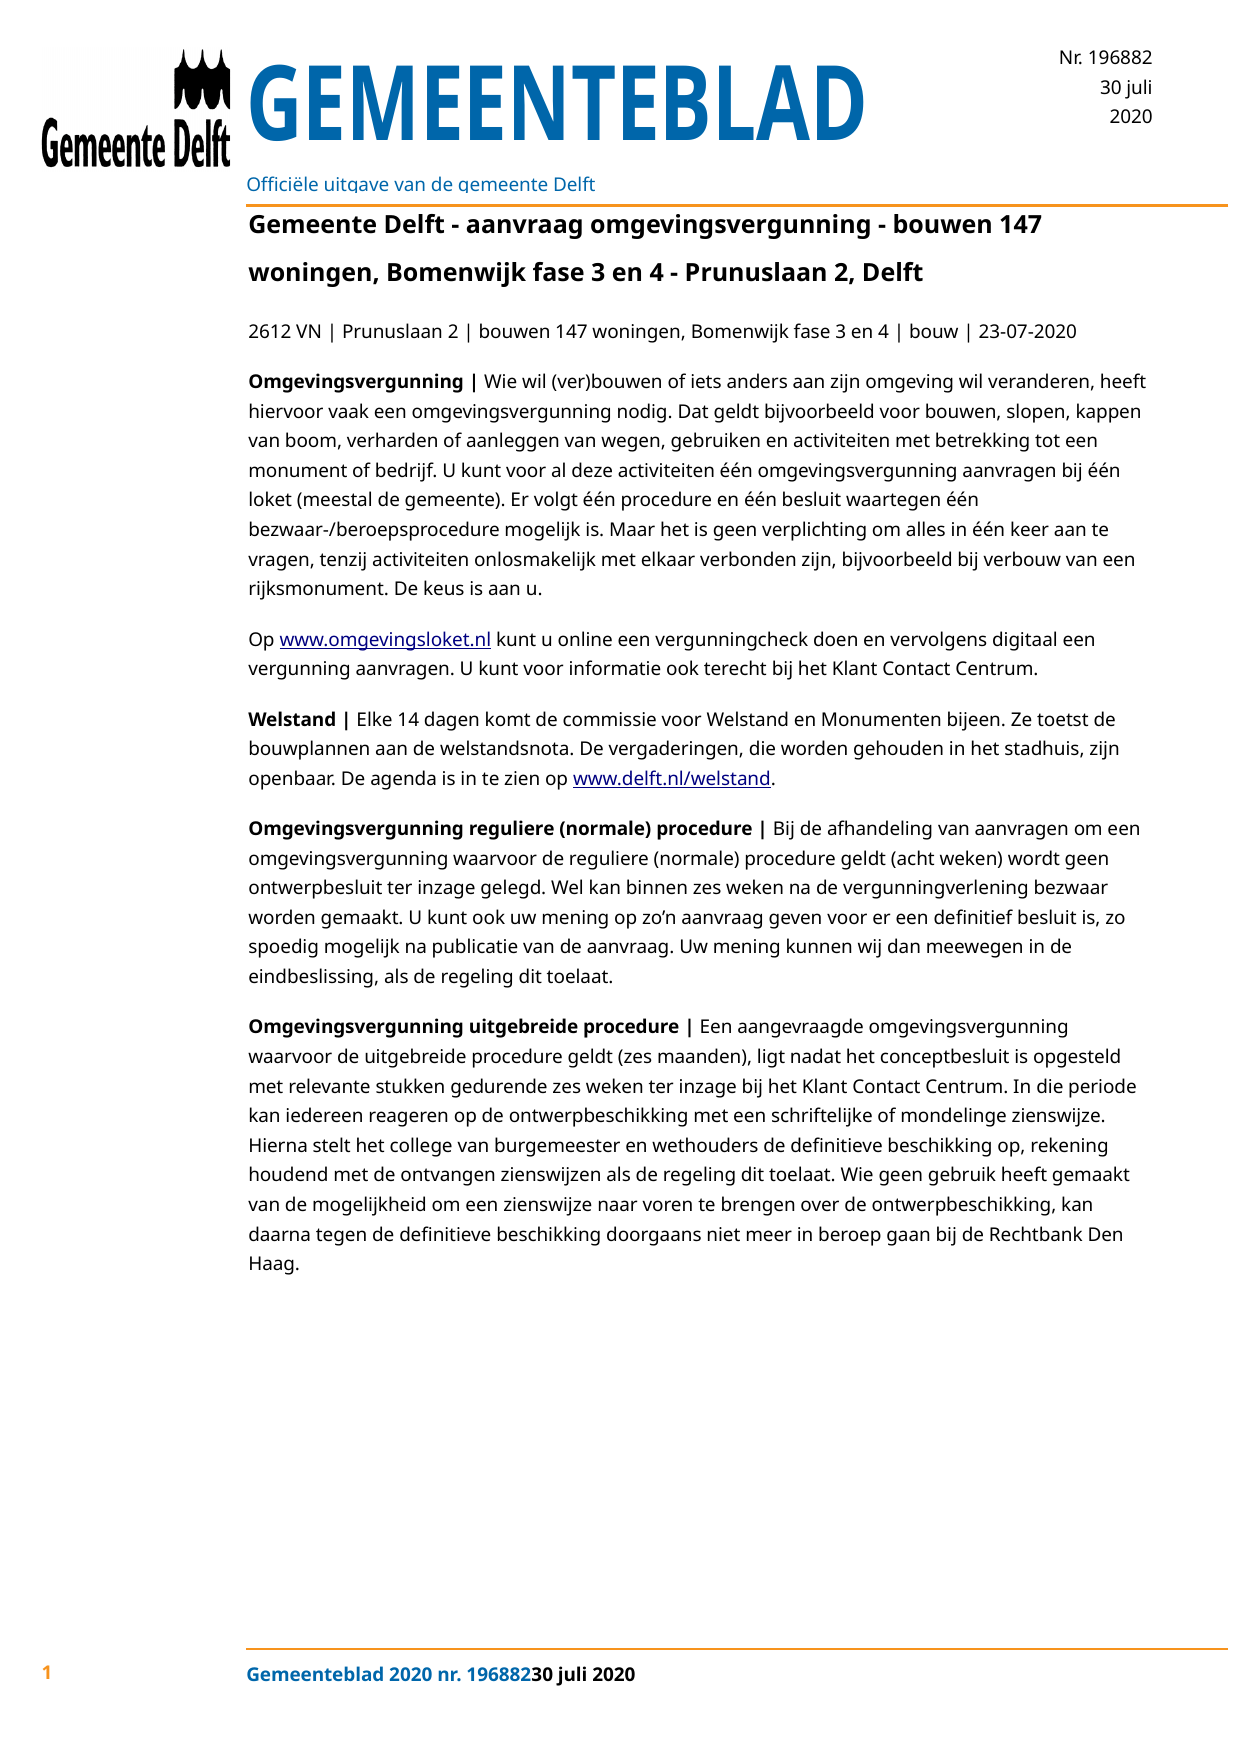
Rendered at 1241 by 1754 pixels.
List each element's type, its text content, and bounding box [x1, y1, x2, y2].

picture [41, 47, 231, 172]
text 2612 VN | Prunuslaan 2 | bouwen 147 woningen, Bomenwijk fase 3 en 4 | bouw | 23-07-2020 [248, 318, 1152, 344]
text Omgevingsvergunning reguliere (normale) procedure | Bij de afhandeling van aanvragen om een omgevingsvergunning waarvoor de reguliere (normale) procedure geldt (acht weken) wordt geen ontwerpbesluit ter inzage gelegd. Wel kan binnen zes weken na de vergunningverlening bezwaar worden gemaakt. U kunt ook uw mening op zo’n aanvraag geven voor er een definitief besluit is, zo spoedig mogelijk na publicatie van de aanvraag. Uw mening kunnen wij dan meewegen in de eindbeslissing, als de regeling dit toelaat. [248, 815, 1152, 989]
text Op www.omgevingsloket.nl kunt u online een vergunningcheck doen en vervolgens digitaal een vergunning aanvragen. U kunt voor informatie ook terecht bij het Klant Contact Centrum. [248, 626, 1152, 681]
text Welstand | Elke 14 dagen komt de commissie voor Welstand en Monumenten bijeen. Ze toetst de bouwplannen aan de welstandsnota. De vergaderingen, die worden gehouden in het stadhuis, zijn openbaar. De agenda is in te zien op www.delft.nl/welstand. [248, 706, 1152, 791]
text Omgevingsvergunning uitgebreide procedure | Een aangevraagde omgevingsvergunning waarvoor de uitgebreide procedure geldt (zes maanden), ligt nadat het conceptbesluit is opgesteld met relevante stukken gedurende zes weken ter inzage bij het Klant Contact Centrum. In die periode kan iedereen reageren op de ontwerpbeschikking met een schriftelijke of mondelinge zienswijze. Hierna stelt het college van burgemeester en wethouders de definitieve beschikking op, rekening houdend met de ontvangen zienswijzen als de regeling dit toelaat. Wie geen gebruik heeft gemaakt van de mogelijkheid om een zienswijze naar voren te brengen over de ontwerpbeschikking, kan daarna tegen de definitieve beschikking doorgaans niet meer in beroep gaan bij de Rechtbank Den Haag. [248, 1014, 1152, 1276]
text Omgevingsvergunning | Wie wil (ver)bouwen of iets anders aan zijn omgeving wil veranderen, heeft hiervoor vaak een omgevingsvergunning nodig. Dat geldt bijvoorbeeld voor bouwen, slopen, kappen van boom, verharden of aanleggen van wegen, gebruiken en activiteiten met betrekking tot een monument of bedrijf. U kunt voor al deze activiteiten één omgevingsvergunning aanvragen bij één loket (meestal de gemeente). Er volgt één procedure en één besluit waartegen één bezwaar-/beroepsprocedure mogelijk is. Maar het is geen verplichting om alles in één keer aan te vragen, tenzij activiteiten onlosmakelijk met elkaar verbonden zijn, bijvoorbeeld bij verbouw van een rijksmonument. De keus is aan u. [248, 368, 1152, 601]
text Gemeente Delft - aanvraag omgevingsvergunning - bouwen 147 woningen, Bomenwijk fase 3 en 4 - Prunuslaan 2, Delft [248, 207, 1152, 288]
